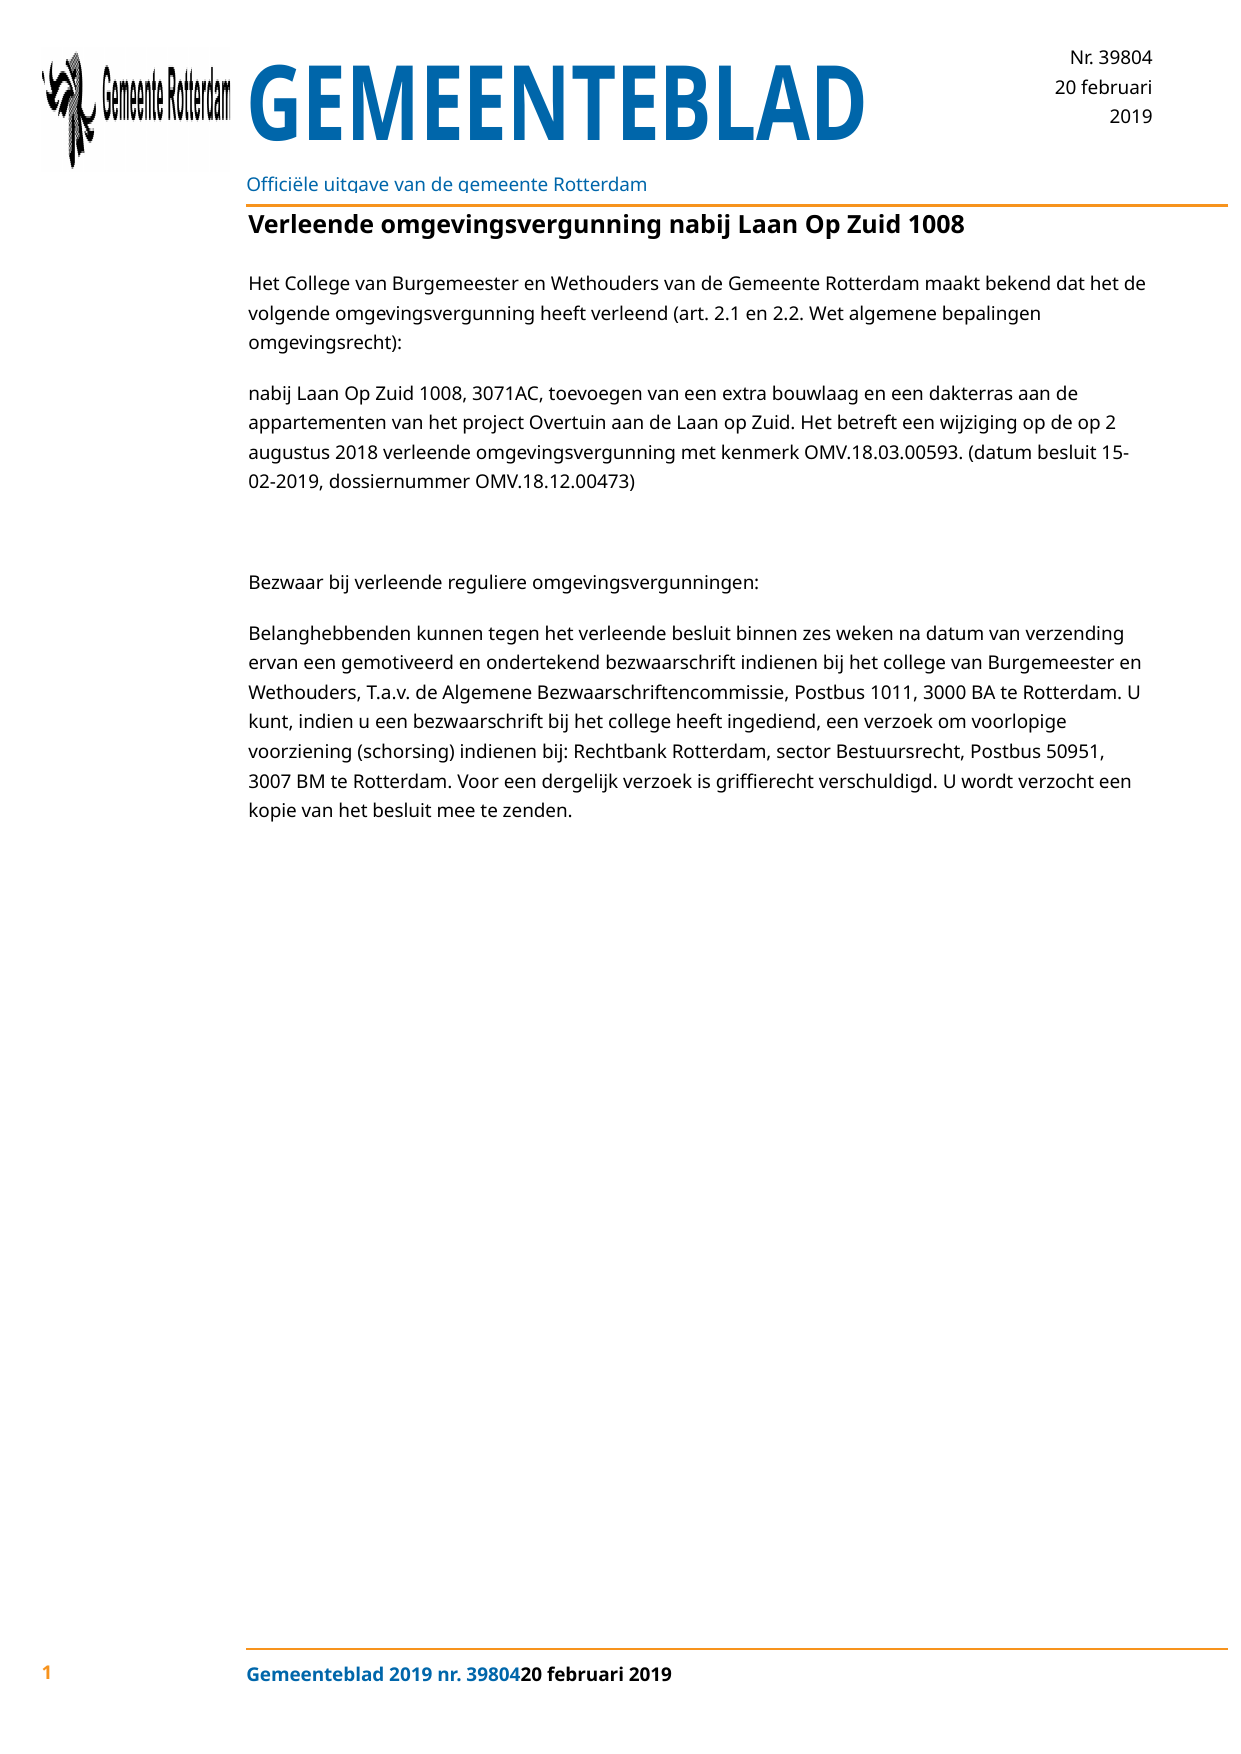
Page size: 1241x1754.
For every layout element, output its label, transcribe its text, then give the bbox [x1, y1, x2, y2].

text Verleende omgevingsvergunning nabij Laan Op Zuid 1008 [248, 207, 1152, 241]
text Het College van Burgemeester en Wethouders van de Gemeente Rotterdam maakt bekend dat het de volgende omgevingsvergunning heeft verleend (art. 2.1 en 2.2. Wet algemene bepalingen omgevingsrecht): [248, 270, 1152, 355]
text Bezwaar bij verleende reguliere omgevingsvergunningen: [248, 569, 1152, 595]
text Belanghebbenden kunnen tegen het verleende besluit binnen zes weken na datum van verzending ervan een gemotiveerd en ondertekend bezwaarschrift indienen bij het college van Burgemeester en Wethouders, T.a.v. de Algemene Bezwaarschriftencommissie, Postbus 1011, 3000 BA te Rotterdam. U kunt, indien u een bezwaarschrift bij het college heeft ingediend, een verzoek om voorlopige voorziening (schorsing) indienen bij: Rechtbank Rotterdam, sector Bestuursrecht, Postbus 50951, 3007 BM te Rotterdam. Voor een dergelijk verzoek is griffierecht verschuldigd. U wordt verzocht een kopie van het besluit mee te zenden. [248, 620, 1152, 823]
picture [41, 47, 231, 172]
text nabij Laan Op Zuid 1008, 3071AC, toevoegen van een extra bouwlaag en een dakterras aan de appartementen van het project Overtuin aan de Laan op Zuid. Het betreft een wijziging op de op 2 augustus 2018 verleende omgevingsvergunning met kenmerk OMV.18.03.00593. (datum besluit 15-02-2019, dossiernummer OMV.18.12.00473) [248, 380, 1152, 494]
